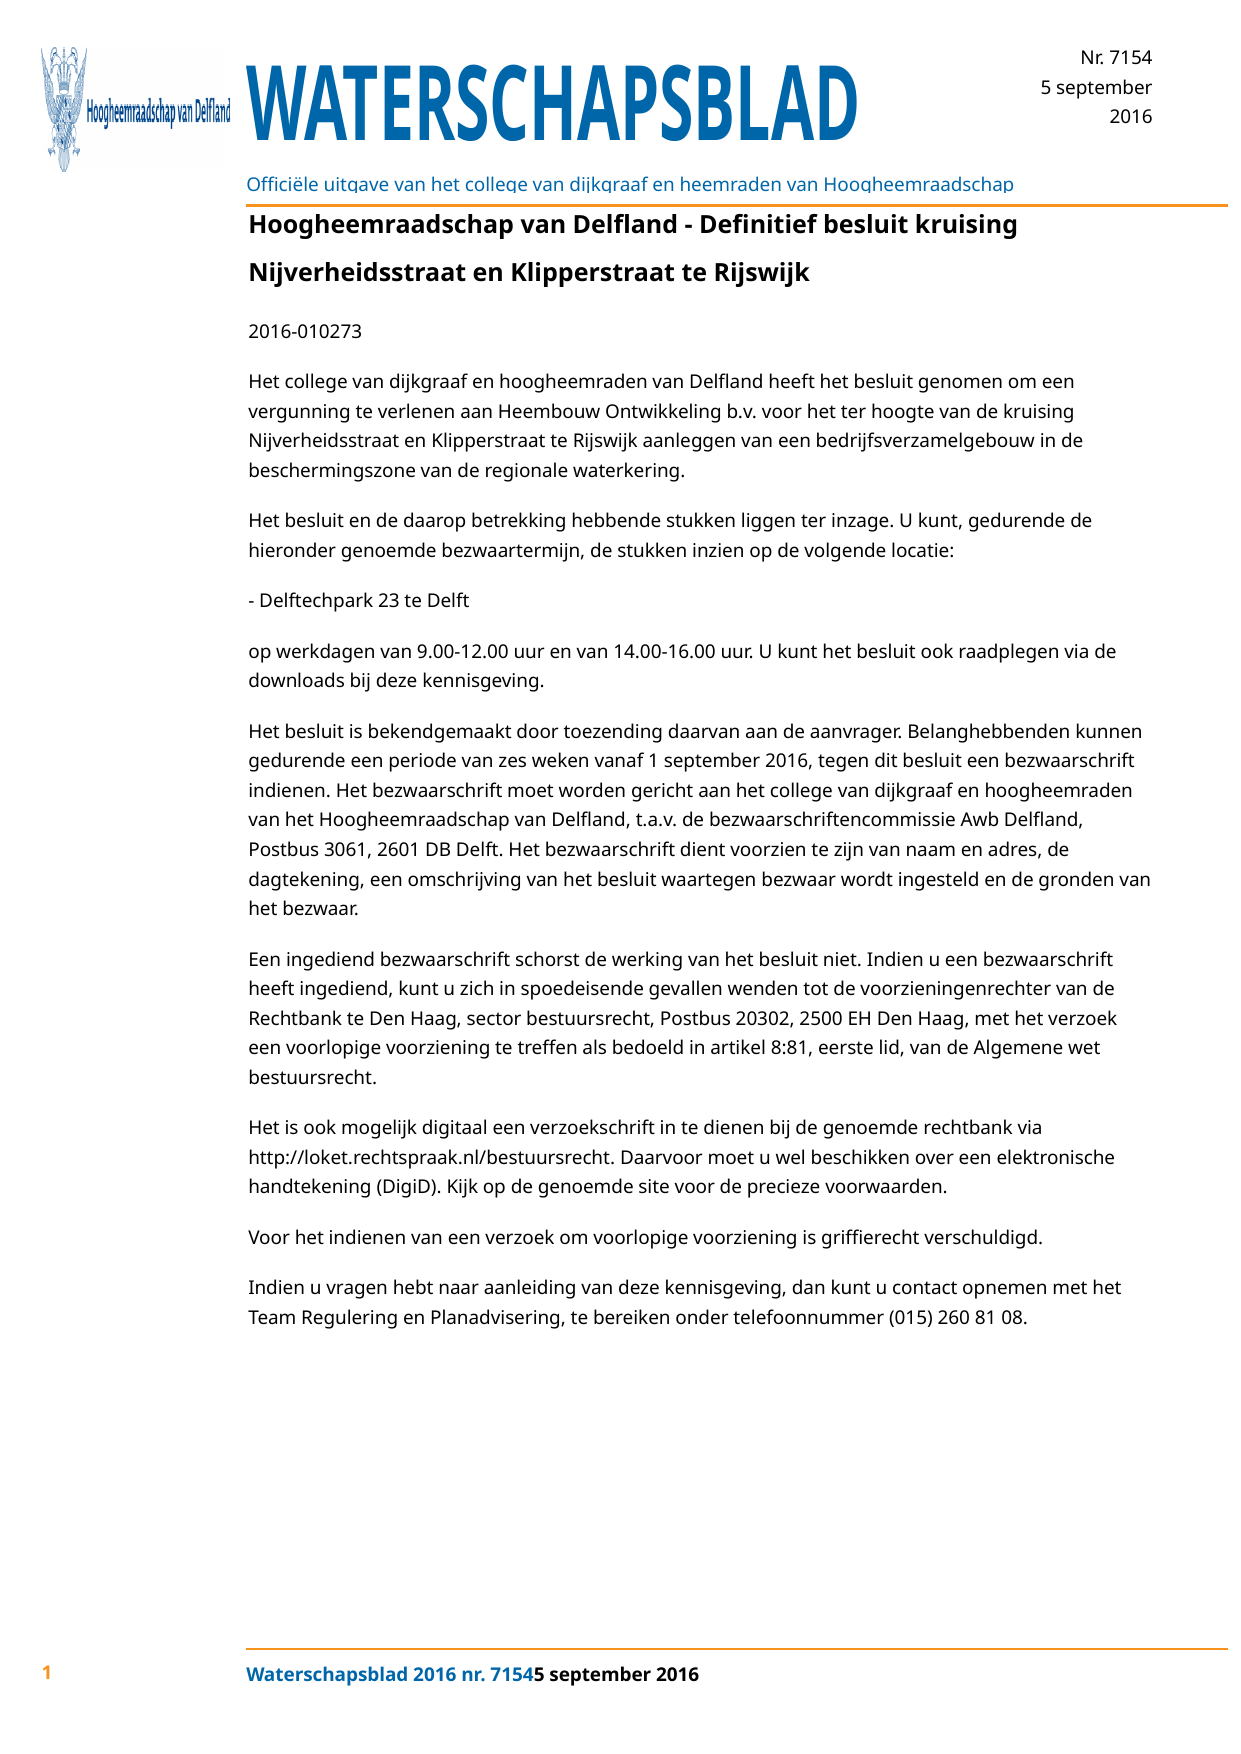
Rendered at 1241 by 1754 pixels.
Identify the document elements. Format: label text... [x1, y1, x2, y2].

text Het college van dijkgraaf en hoogheemraden van Delfland heeft het besluit genomen om een vergunning te verlenen aan Heembouw Ontwikkeling b.v. voor het ter hoogte van de kruising Nijverheidsstraat en Klipperstraat te Rijswijk aanleggen van een bedrijfsverzamelgebouw in de beschermingszone van de regionale waterkering. [248, 368, 1152, 483]
text Het is ook mogelijk digitaal een verzoekschrift in te dienen bij de genoemde rechtbank via http://loket.rechtspraak.nl/bestuursrecht. Daarvoor moet u wel beschikken over een elektronische handtekening (DigiD). Kijk op de genoemde site voor de precieze voorwaarden. [248, 1114, 1152, 1199]
text Een ingediend bezwaarschrift schorst de werking van het besluit niet. Indien u een bezwaarschrift heeft ingediend, kunt u zich in spoedeisende gevallen wenden tot de voorzieningenrechter van de Rechtbank te Den Haag, sector bestuursrecht, Postbus 20302, 2500 EH Den Haag, met het verzoek een voorlopige voorziening te treffen als bedoeld in artikel 8:81, eerste lid, van de Algemene wet bestuursrecht. [248, 946, 1152, 1090]
text Het besluit en de daarop betrekking hebbende stukken liggen ter inzage. U kunt, gedurende de hieronder genoemde bezwaartermijn, de stukken inzien op de volgende locatie: [248, 507, 1152, 563]
picture [41, 47, 231, 172]
text 2016-010273 [248, 318, 1152, 344]
text Voor het indienen van een verzoek om voorlopige voorziening is griffierecht verschuldigd. [248, 1224, 1152, 1250]
text - Delftechpark 23 te Delft [248, 587, 1152, 613]
text Het besluit is bekendgemaakt door toezending daarvan aan de aanvrager. Belanghebbenden kunnen gedurende een periode van zes weken vanaf 1 september 2016, tegen dit besluit een bezwaarschrift indienen. Het bezwaarschrift moet worden gericht aan het college van dijkgraaf en hoogheemraden van het Hoogheemraadschap van Delfland, t.a.v. de bezwaarschriftencommissie Awb Delfland, Postbus 3061, 2601 DB Delft. Het bezwaarschrift dient voorzien te zijn van naam en adres, de dagtekening, een omschrijving van het besluit waartegen bezwaar wordt ingesteld en de gronden van het bezwaar. [248, 718, 1152, 921]
text Indien u vragen hebt naar aanleiding van deze kennisgeving, dan kunt u contact opnemen met het Team Regulering en Planadvisering, te bereiken onder telefoonnummer (015) 260 81 08. [248, 1274, 1152, 1330]
text op werkdagen van 9.00-12.00 uur en van 14.00-16.00 uur. U kunt het besluit ook raadplegen via de downloads bij deze kennisgeving. [248, 638, 1152, 693]
text Hoogheemraadschap van Delfland - Definitief besluit kruising Nijverheidsstraat en Klipperstraat te Rijswijk [248, 207, 1152, 288]
